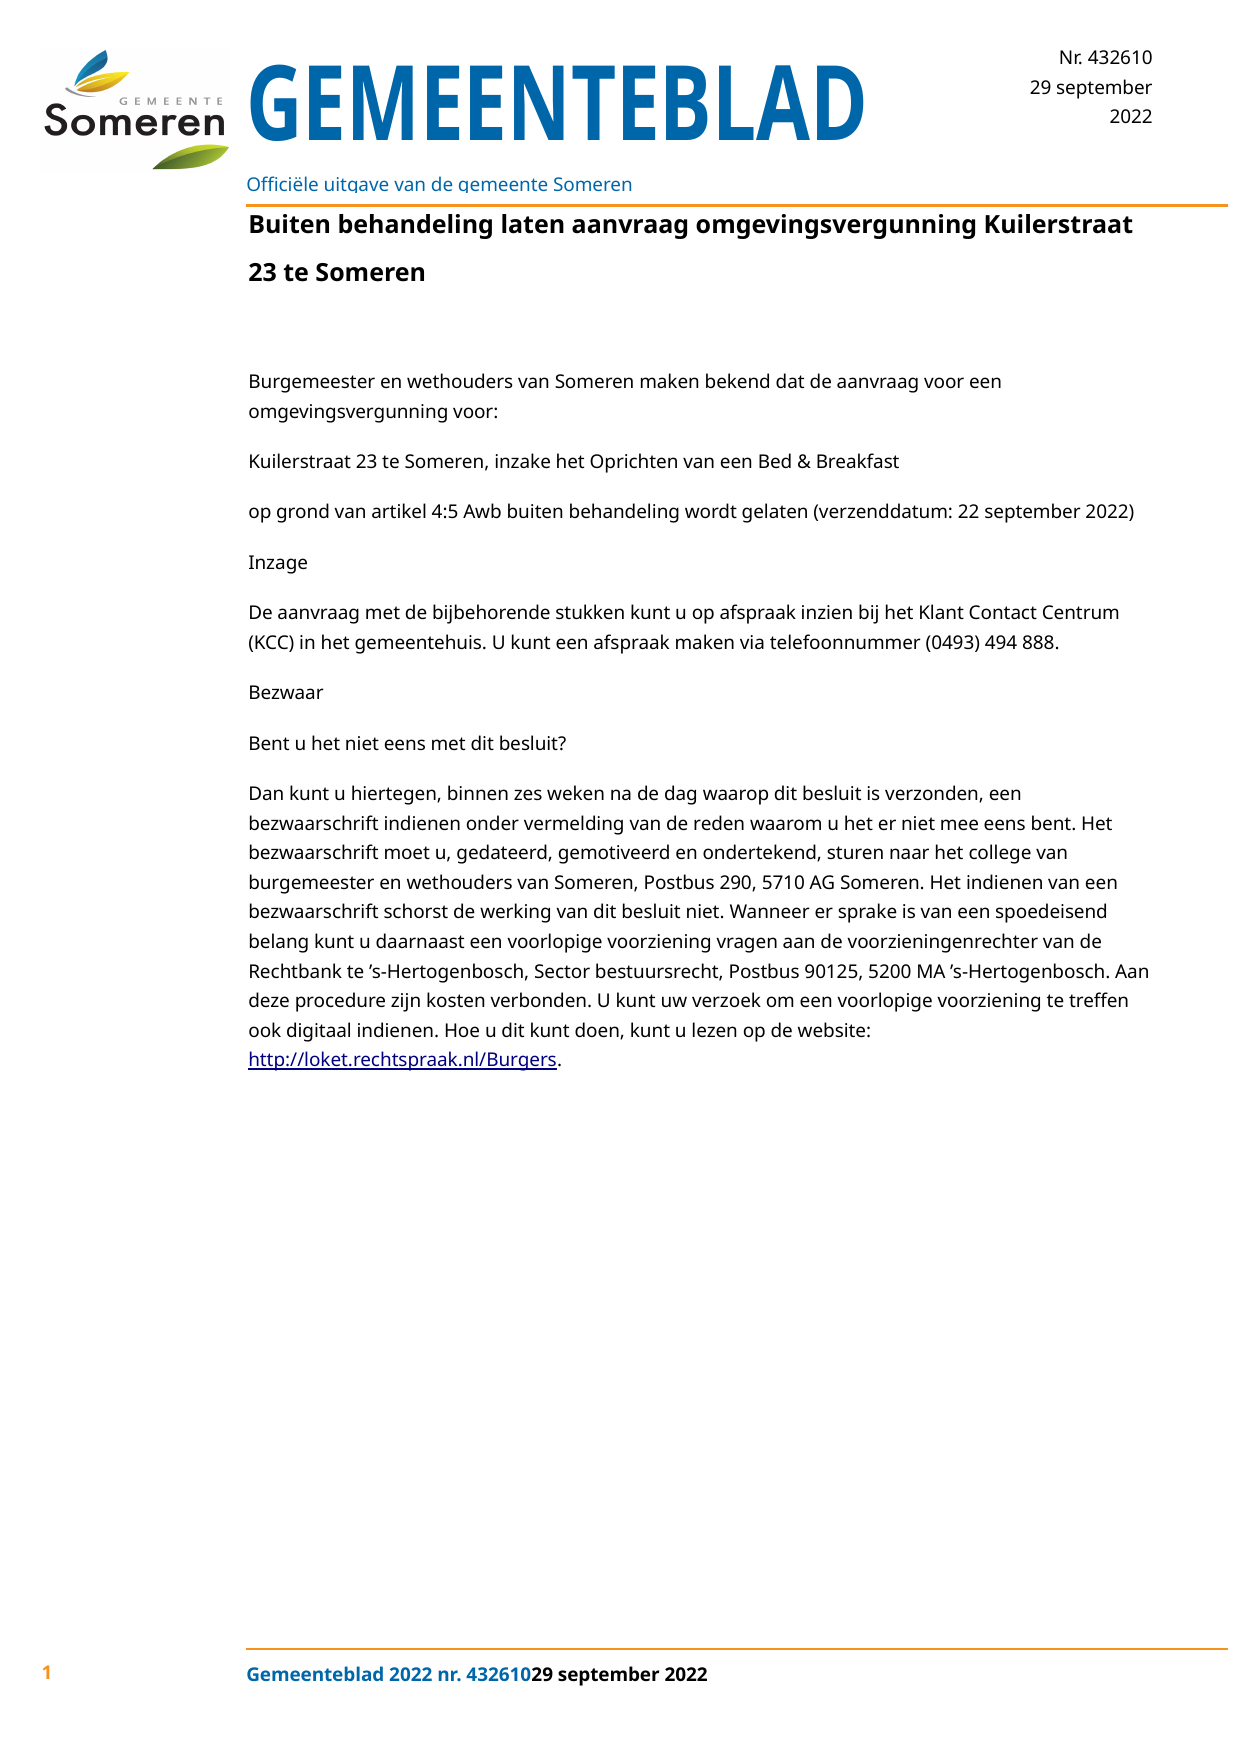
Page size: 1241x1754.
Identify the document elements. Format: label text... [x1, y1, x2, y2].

text Bezwaar [248, 679, 1152, 705]
text Kuilerstraat 23 te Someren, inzake het Oprichten van een Bed & Breakfast [248, 448, 1152, 474]
text De aanvraag met de bijbehorende stukken kunt u op afspraak inzien bij het Klant Contact Centrum (KCC) in het gemeentehuis. U kunt een afspraak maken via telefoonnummer (0493) 494 888. [248, 599, 1152, 655]
text Bent u het niet eens met dit besluit? [248, 730, 1152, 756]
text op grond van artikel 4:5 Awb buiten behandeling wordt gelaten (verzenddatum: 22 september 2022) [248, 499, 1152, 524]
text Burgemeester en wethouders van Someren maken bekend dat de aanvraag voor een omgevingsvergunning voor: [248, 368, 1152, 424]
text Dan kunt u hiertegen, binnen zes weken na de dag waarop dit besluit is verzonden, een bezwaarschrift indienen onder vermelding van de reden waarom u het er niet mee eens bent. Het bezwaarschrift moet u, gedateerd, gemotiveerd en ondertekend, sturen naar het college van burgemeester en wethouders van Someren, Postbus 290, 5710 AG Someren. Het indienen van een bezwaarschrift schorst de werking van dit besluit niet. Wanneer er sprake is van een spoedeisend belang kunt u daarnaast een voorlopige voorziening vragen aan de voorzieningenrechter van de Rechtbank te ’s-Hertogenbosch, Sector bestuursrecht, Postbus 90125, 5200 MA ’s-Hertogenbosch. Aan deze procedure zijn kosten verbonden. U kunt uw verzoek om een voorlopige voorziening te treffen ook digitaal indienen. Hoe u dit kunt doen, kunt u lezen op de website: http://loket.rechtspraak.nl/Burgers. [248, 780, 1152, 1072]
picture [41, 47, 231, 172]
text Inzage [248, 549, 1152, 575]
text Buiten behandeling laten aanvraag omgevingsvergunning Kuilerstraat 23 te Someren [248, 207, 1152, 288]
